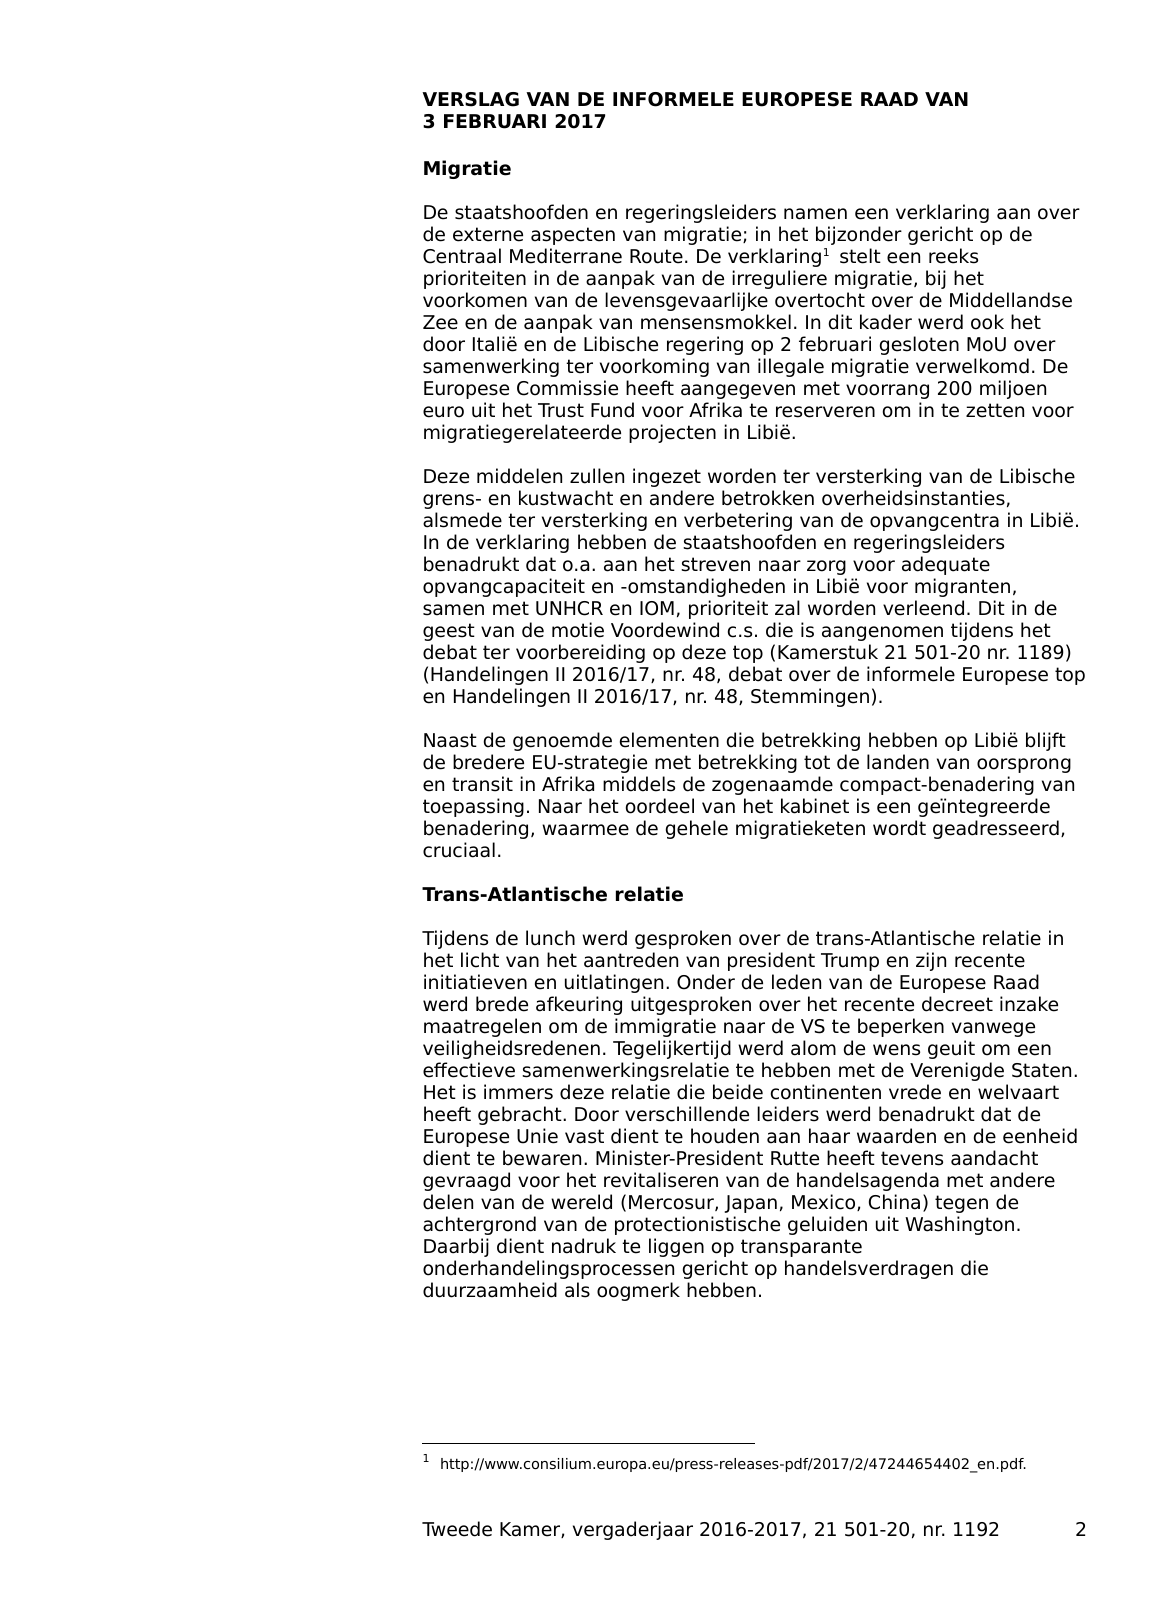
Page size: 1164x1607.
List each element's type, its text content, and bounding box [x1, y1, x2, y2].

subtitle Migratie [422, 158, 1087, 180]
subtitle VERSLAG VAN DE INFORMELE EUROPESE RAAD VAN 3 FEBRUARI 2017 [422, 89, 1087, 133]
subtitle Trans-Atlantische relatie [422, 884, 1087, 906]
text Naast de genoemde elementen die betrekking hebben op Libië blijft de bredere EU-strategie met betrekking tot de landen van oorsprong en transit in Afrika middels de zogenaamde compact-benadering van toepassing. Naar het oordeel van het kabinet is een geïntegreerde benadering, waarmee de gehele migratieketen wordt geadresseerd, cruciaal. [422, 730, 1087, 862]
text Tijdens de lunch werd gesproken over de trans-Atlantische relatie in het licht van het aantreden van president Trump en zijn recente initiatieven en uitlatingen. Onder de leden van de Europese Raad werd brede afkeuring uitgesproken over het recente decreet inzake maatregelen om de immigratie naar de VS te beperken vanwege veiligheidsredenen. Tegelijkertijd werd alom de wens geuit om een effectieve samenwerkingsrelatie te hebben met de Verenigde Staten. Het is immers deze relatie die beide continenten vrede en welvaart heeft gebracht. Door verschillende leiders werd benadrukt dat de Europese Unie vast dient te houden aan haar waarden en de eenheid dient te bewaren. Minister-President Rutte heeft tevens aandacht gevraagd voor het revitaliseren van de handelsagenda met andere delen van de wereld (Mercosur, Japan, Mexico, China) tegen de achtergrond van de protectionistische geluiden uit Washington. Daarbij dient nadruk te liggen op transparante onderhandelingsprocessen gericht op handelsverdragen die duurzaamheid als oogmerk hebben. [422, 928, 1087, 1302]
text http://www.consilium.europa.eu/press-releases-pdf/2017/2/47244654402_en.pdf. [422, 1452, 1087, 1474]
text De staatshoofden en regeringsleiders namen een verklaring aan over de externe aspecten van migratie; in het bijzonder gericht op de Centraal Mediterrane Route. De verklaring stelt een reeks prioriteiten in de aanpak van de irreguliere migratie, bij het voorkomen van de levensgevaarlijke overtocht over de Middellandse Zee en de aanpak van mensensmokkel. In dit kader werd ook het door Italië en de Libische regering op 2 februari gesloten MoU over samenwerking ter voorkoming van illegale migratie verwelkomd. De Europese Commissie heeft aangegeven met voorrang 200 miljoen euro uit het Trust Fund voor Afrika te reserveren om in te zetten voor migratiegerelateerde projecten in Libië. [422, 202, 1087, 444]
text Deze middelen zullen ingezet worden ter versterking van de Libische grens- en kustwacht en andere betrokken overheidsinstanties, alsmede ter versterking en verbetering van de opvangcentra in Libië. In de verklaring hebben de staatshoofden en regeringsleiders benadrukt dat o.a. aan het streven naar zorg voor adequate opvangcapaciteit en -omstandigheden in Libië voor migranten, samen met UNHCR en IOM, prioriteit zal worden verleend. Dit in de geest van de motie Voordewind c.s. die is aangenomen tijdens het debat ter voorbereiding op deze top (Kamerstuk 21 501-20 nr. 1189) (Handelingen II 2016/17, nr. 48, debat over de informele Europese top en Handelingen II 2016/17, nr. 48, Stemmingen). [422, 466, 1087, 708]
